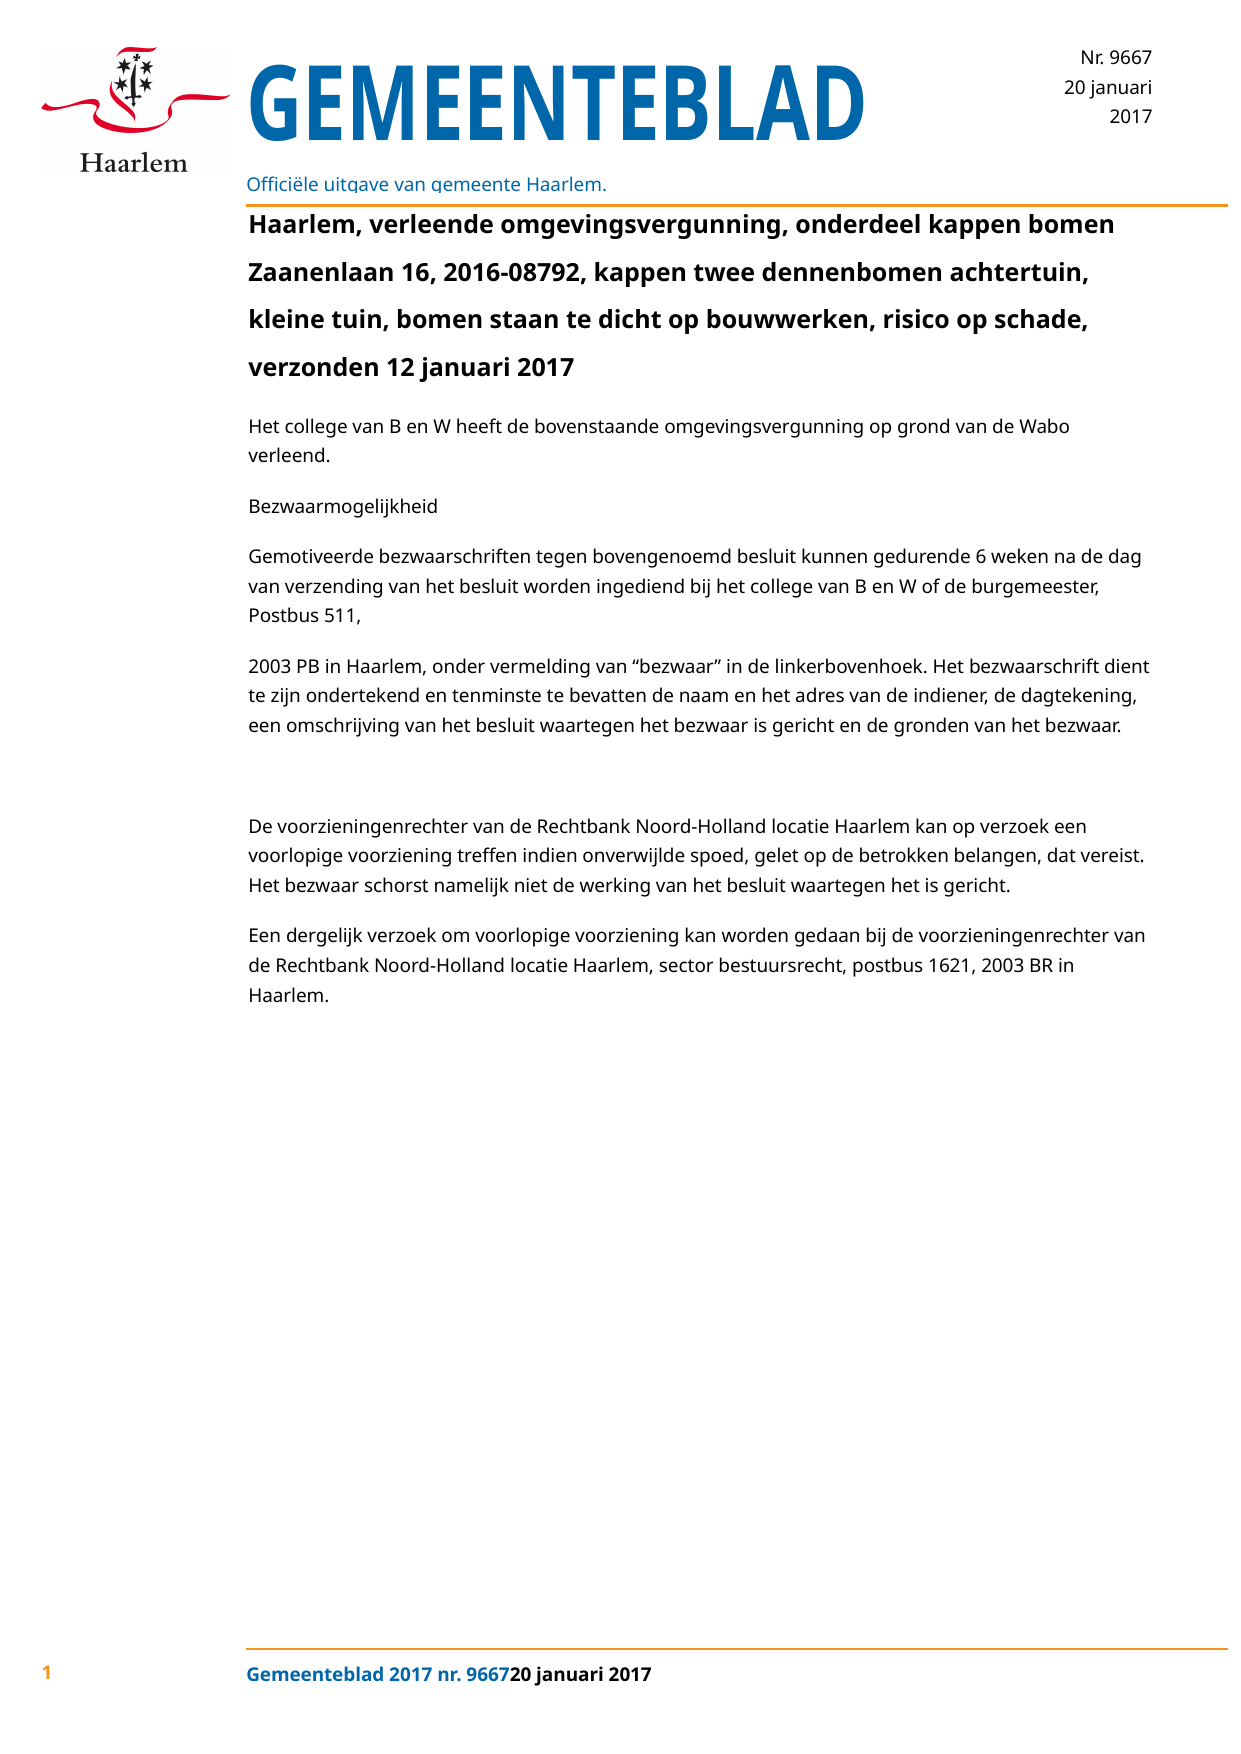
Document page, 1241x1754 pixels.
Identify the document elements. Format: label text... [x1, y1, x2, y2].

text Haarlem, verleende omgevingsvergunning, onderdeel kappen bomen Zaanenlaan 16, 2016-08792, kappen twee dennenbomen achtertuin, kleine tuin, bomen staan te dicht op bouwwerken, risico op schade, verzonden 12 januari 2017 [248, 207, 1152, 384]
text Bezwaarmogelijkheid [248, 493, 1152, 519]
text De voorzieningenrechter van de Rechtbank Noord-Holland locatie Haarlem kan op verzoek een voorlopige voorziening treffen indien onverwijlde spoed, gelet op de betrokken belangen, dat vereist. Het bezwaar schorst namelijk niet de werking van het besluit waartegen het is gericht. [248, 813, 1152, 898]
text 2003 PB in Haarlem, onder vermelding van “bezwaar” in de linkerbovenhoek. Het bezwaarschrift dient te zijn ondertekend en tenminste te bevatten de naam en het adres van de indiener, de dagtekening, een omschrijving van het besluit waartegen het bezwaar is gericht en de gronden van het bezwaar. [248, 653, 1152, 738]
text Het college van B en W heeft de bovenstaande omgevingsvergunning op grond van de Wabo verleend. [248, 413, 1152, 468]
text Gemotiveerde bezwaarschriften tegen bovengenoemd besluit kunnen gedurende 6 weken na de dag van verzending van het besluit worden ingediend bij het college van B en W of de burgemeester, Postbus 511, [248, 543, 1152, 628]
picture [41, 47, 231, 172]
text Een dergelijk verzoek om voorlopige voorziening kan worden gedaan bij de voorzieningenrechter van de Rechtbank Noord-Holland locatie Haarlem, sector bestuursrecht, postbus 1621, 2003 BR in Haarlem. [248, 923, 1152, 1008]
